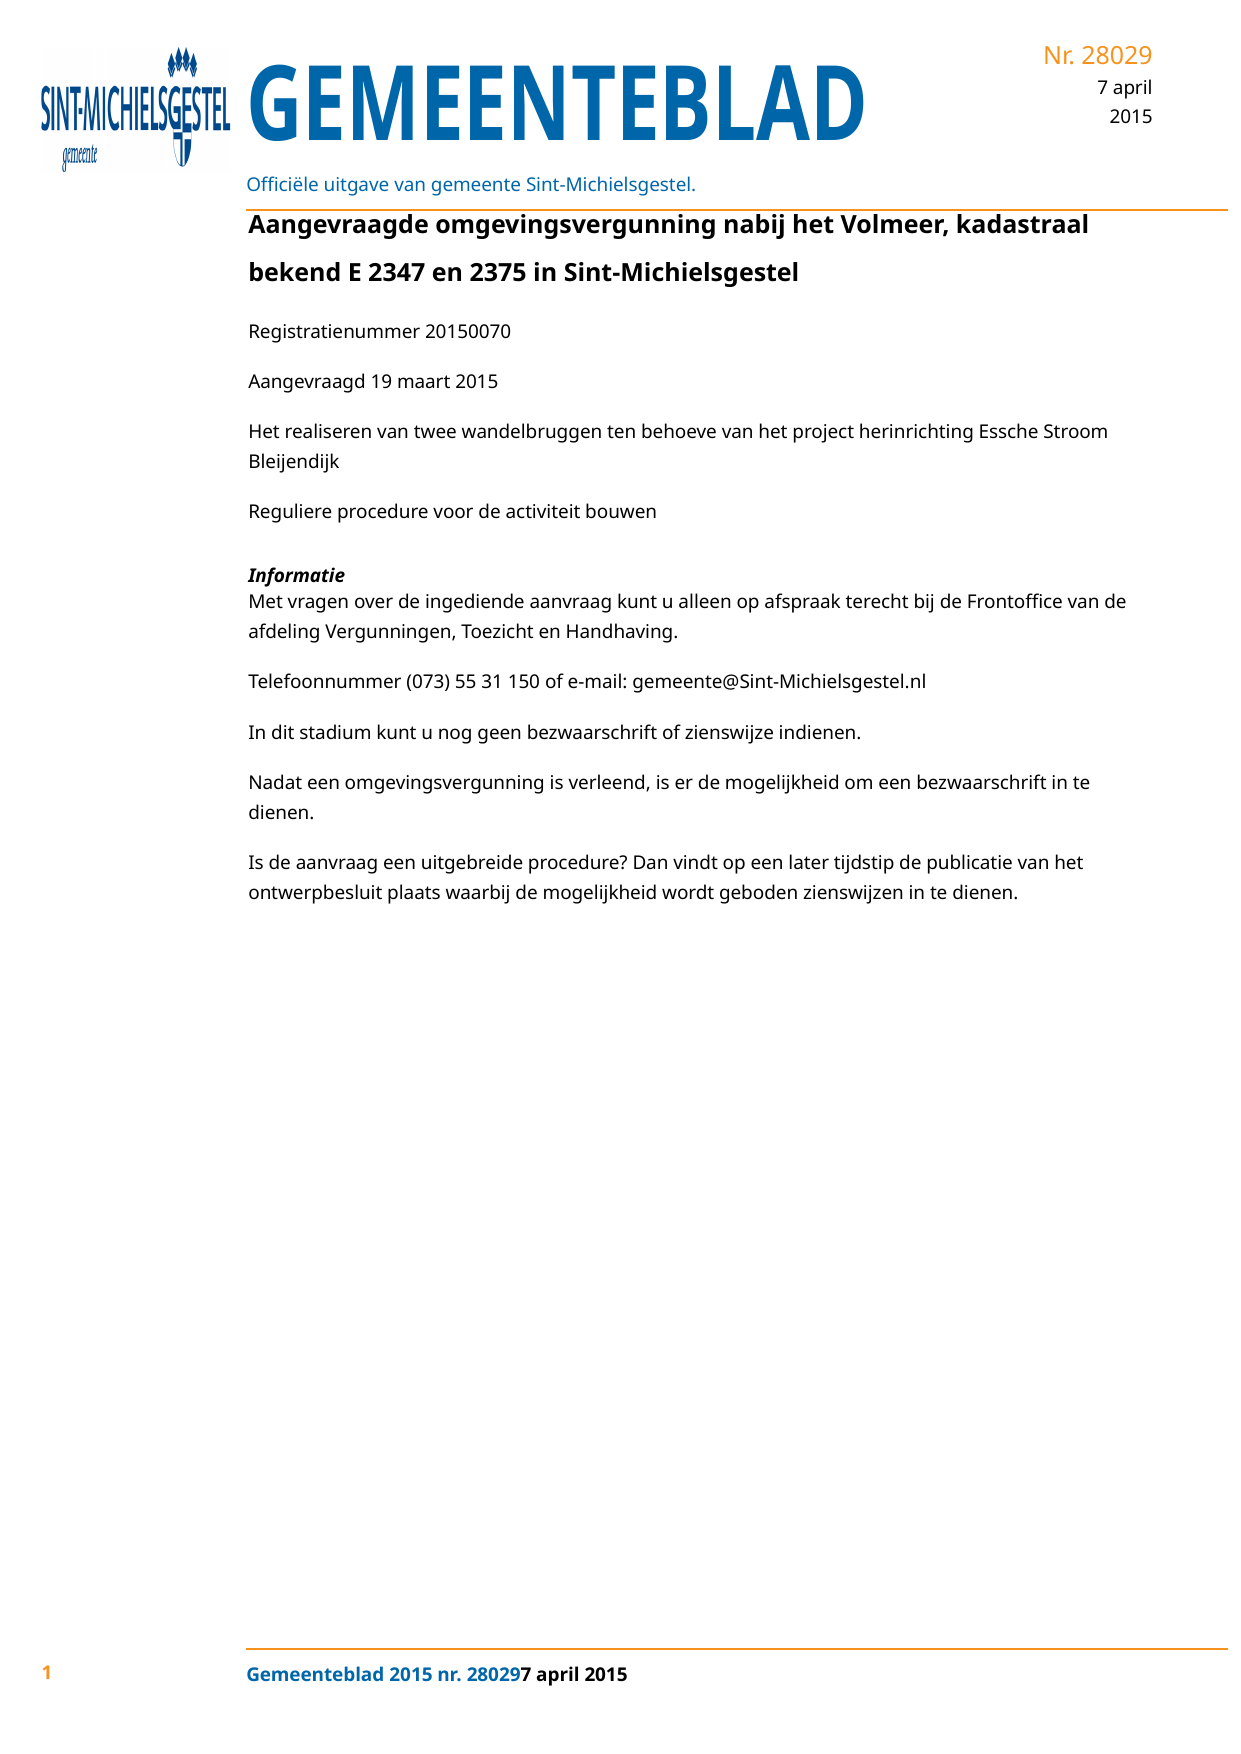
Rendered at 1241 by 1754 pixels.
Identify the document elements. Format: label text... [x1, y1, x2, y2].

text Telefoonnummer (073) 55 31 150 of e-mail: gemeente@Sint-Michielsgestel.nl [248, 668, 1152, 694]
text Aangevraagde omgevingsvergunning nabij het Volmeer, kadastraal bekend E 2347 en 2375 in Sint-Michielsgestel [248, 211, 1152, 288]
picture [41, 47, 231, 172]
text Het realiseren van twee wandelbruggen ten behoeve van het project herinrichting Essche Stroom Bleijendijk [248, 419, 1152, 474]
text Is de aanvraag een uitgebreide procedure? Dan vindt op een later tijdstip de publicatie van het ontwerpbesluit plaats waarbij de mogelijkheid wordt geboden zienswijzen in te dienen. [248, 849, 1152, 904]
text Informatie [248, 563, 1152, 588]
text Met vragen over de ingediende aanvraag kunt u alleen op afspraak terecht bij de Frontoffice van de afdeling Vergunningen, Toezicht en Handhaving. [248, 588, 1152, 644]
text Reguliere procedure voor de activiteit bouwen [248, 499, 1152, 524]
text Nadat een omgevingsvergunning is verleend, is er de mogelijkheid om een bezwaarschrift in te dienen. [248, 769, 1152, 824]
text In dit stadium kunt u nog geen bezwaarschrift of zienswijze indienen. [248, 719, 1152, 744]
text Aangevraagd 19 maart 2015 [248, 368, 1152, 394]
text Registratienummer 20150070 [248, 318, 1152, 344]
